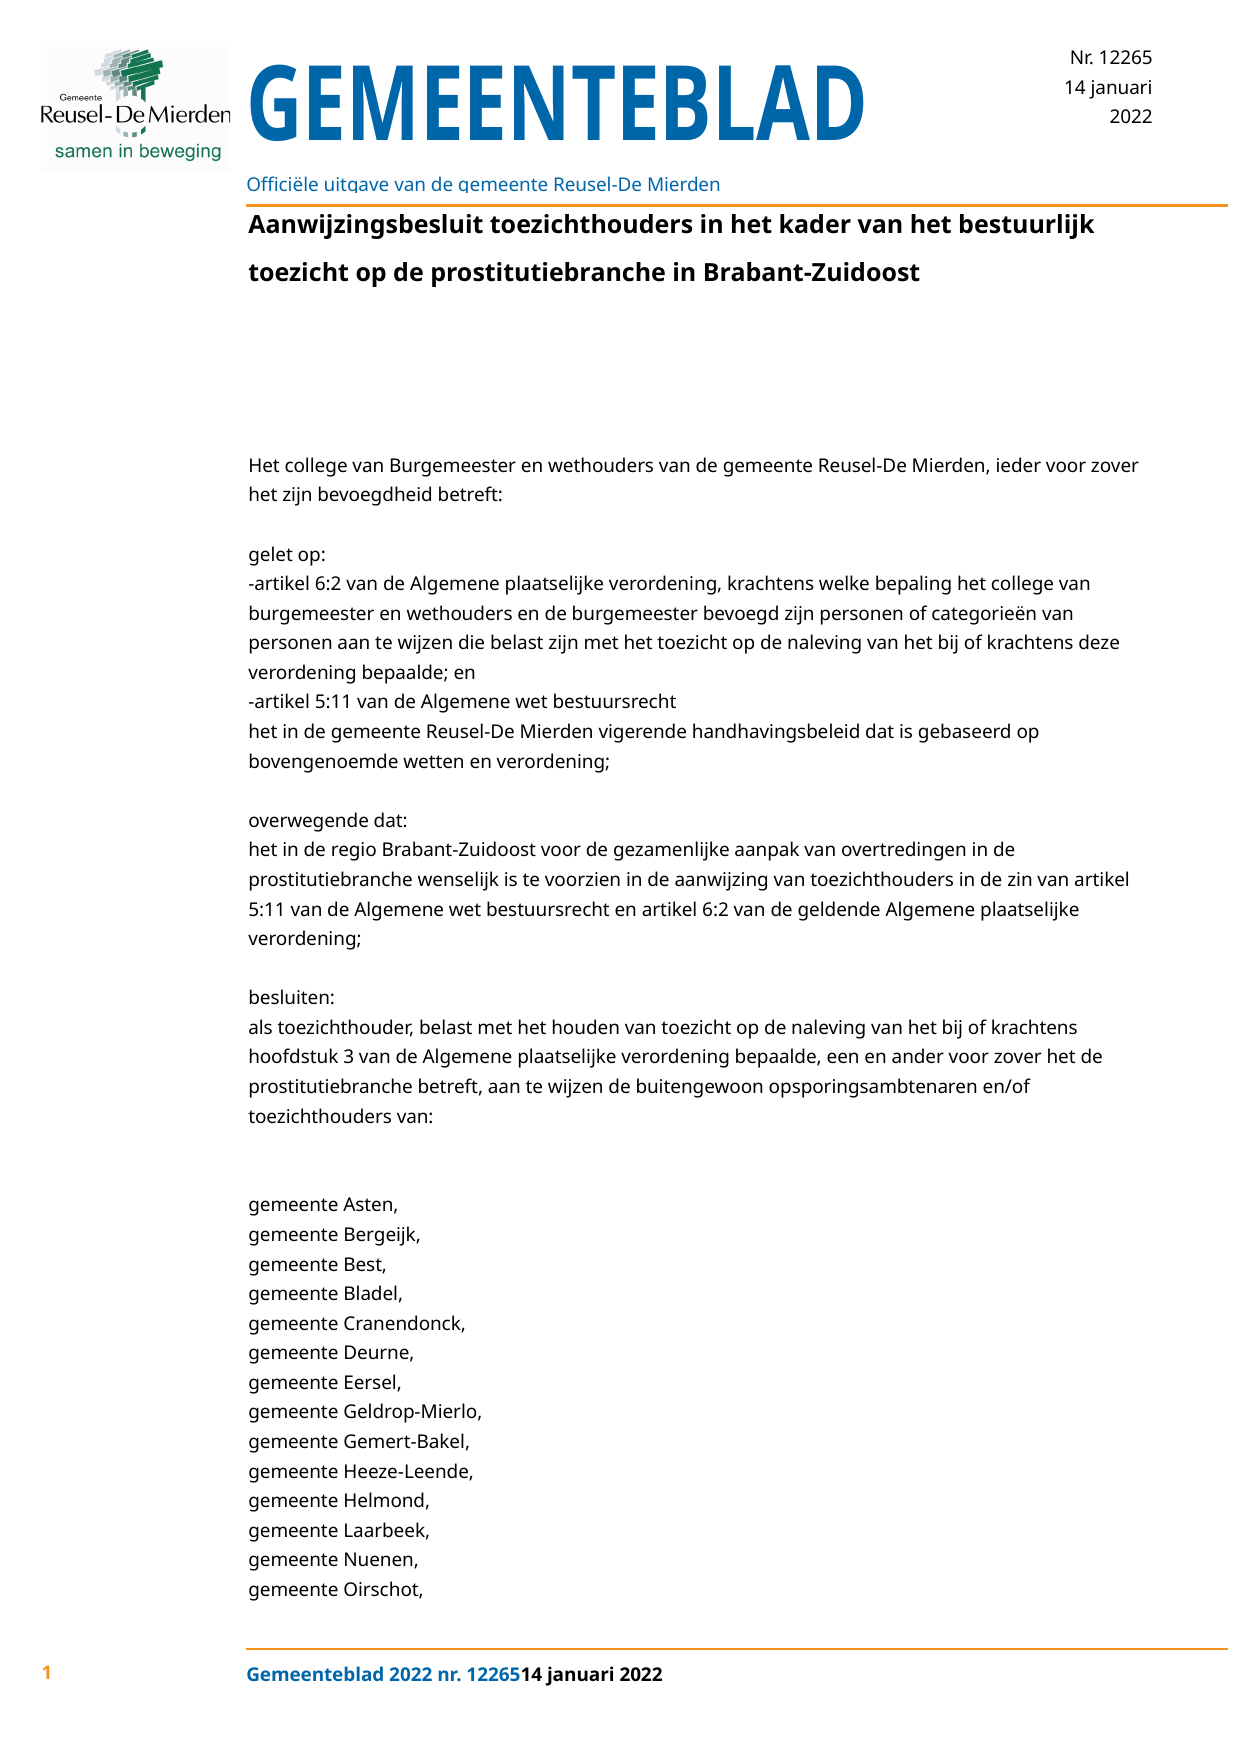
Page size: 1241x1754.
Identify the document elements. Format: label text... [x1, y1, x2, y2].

text gemeente Heeze-Leende, [248, 1458, 1152, 1484]
text Aanwijzingsbesluit toezichthouders in het kader van het bestuurlijk toezicht op de prostitutiebranche in Brabant-Zuidoost [248, 207, 1152, 288]
text het in de gemeente Reusel-De Mierden vigerende handhavingsbeleid dat is gebaseerd op bovengenoemde wetten en verordening; [248, 718, 1152, 774]
text gemeente Helmond, [248, 1487, 1152, 1513]
text -artikel 5:11 van de Algemene wet bestuursrecht [248, 689, 1152, 714]
text als toezichthouder, belast met het houden van toezicht op de naleving van het bij of krachtens hoofdstuk 3 van de Algemene plaatselijke verordening bepaalde, een en ander voor zover het de prostitutiebranche betreft, aan te wijzen de buitengewoon opsporingsambtenaren en/of toezichthouders van: [248, 1014, 1152, 1129]
text gemeente Cranendonck, [248, 1310, 1152, 1336]
text gelet op: [248, 541, 1152, 567]
text gemeente Nuenen, [248, 1547, 1152, 1572]
text gemeente Best, [248, 1251, 1152, 1277]
text besluiten: [248, 984, 1152, 1010]
text gemeente Gemert-Bakel, [248, 1428, 1152, 1454]
text gemeente Asten, [248, 1192, 1152, 1217]
text het in de regio Brabant-Zuidoost voor de gezamenlijke aanpak van overtredingen in de prostitutiebranche wenselijk is te voorzien in de aanwijzing van toezichthouders in de zin van artikel 5:11 van de Algemene wet bestuursrecht en artikel 6:2 van de geldende Algemene plaatselijke verordening; [248, 837, 1152, 951]
text gemeente Geldrop-Mierlo, [248, 1399, 1152, 1424]
text gemeente Bladel, [248, 1280, 1152, 1306]
text gemeente Bergeijk, [248, 1221, 1152, 1247]
text overwegende dat: [248, 807, 1152, 833]
text gemeente Oirschot, [248, 1576, 1152, 1602]
text gemeente Eersel, [248, 1369, 1152, 1395]
text -artikel 6:2 van de Algemene plaatselijke verordening, krachtens welke bepaling het college van burgemeester en wethouders en de burgemeester bevoegd zijn personen of categorieën van personen aan te wijzen die belast zijn met het toezicht op de naleving van het bij of krachtens deze verordening bepaalde; en [248, 570, 1152, 685]
text Het college van Burgemeester en wethouders van de gemeente Reusel-De Mierden, ieder voor zover het zijn bevoegdheid betreft: [248, 452, 1152, 507]
text gemeente Deurne, [248, 1339, 1152, 1365]
text gemeente Laarbeek, [248, 1517, 1152, 1543]
picture [41, 47, 231, 172]
